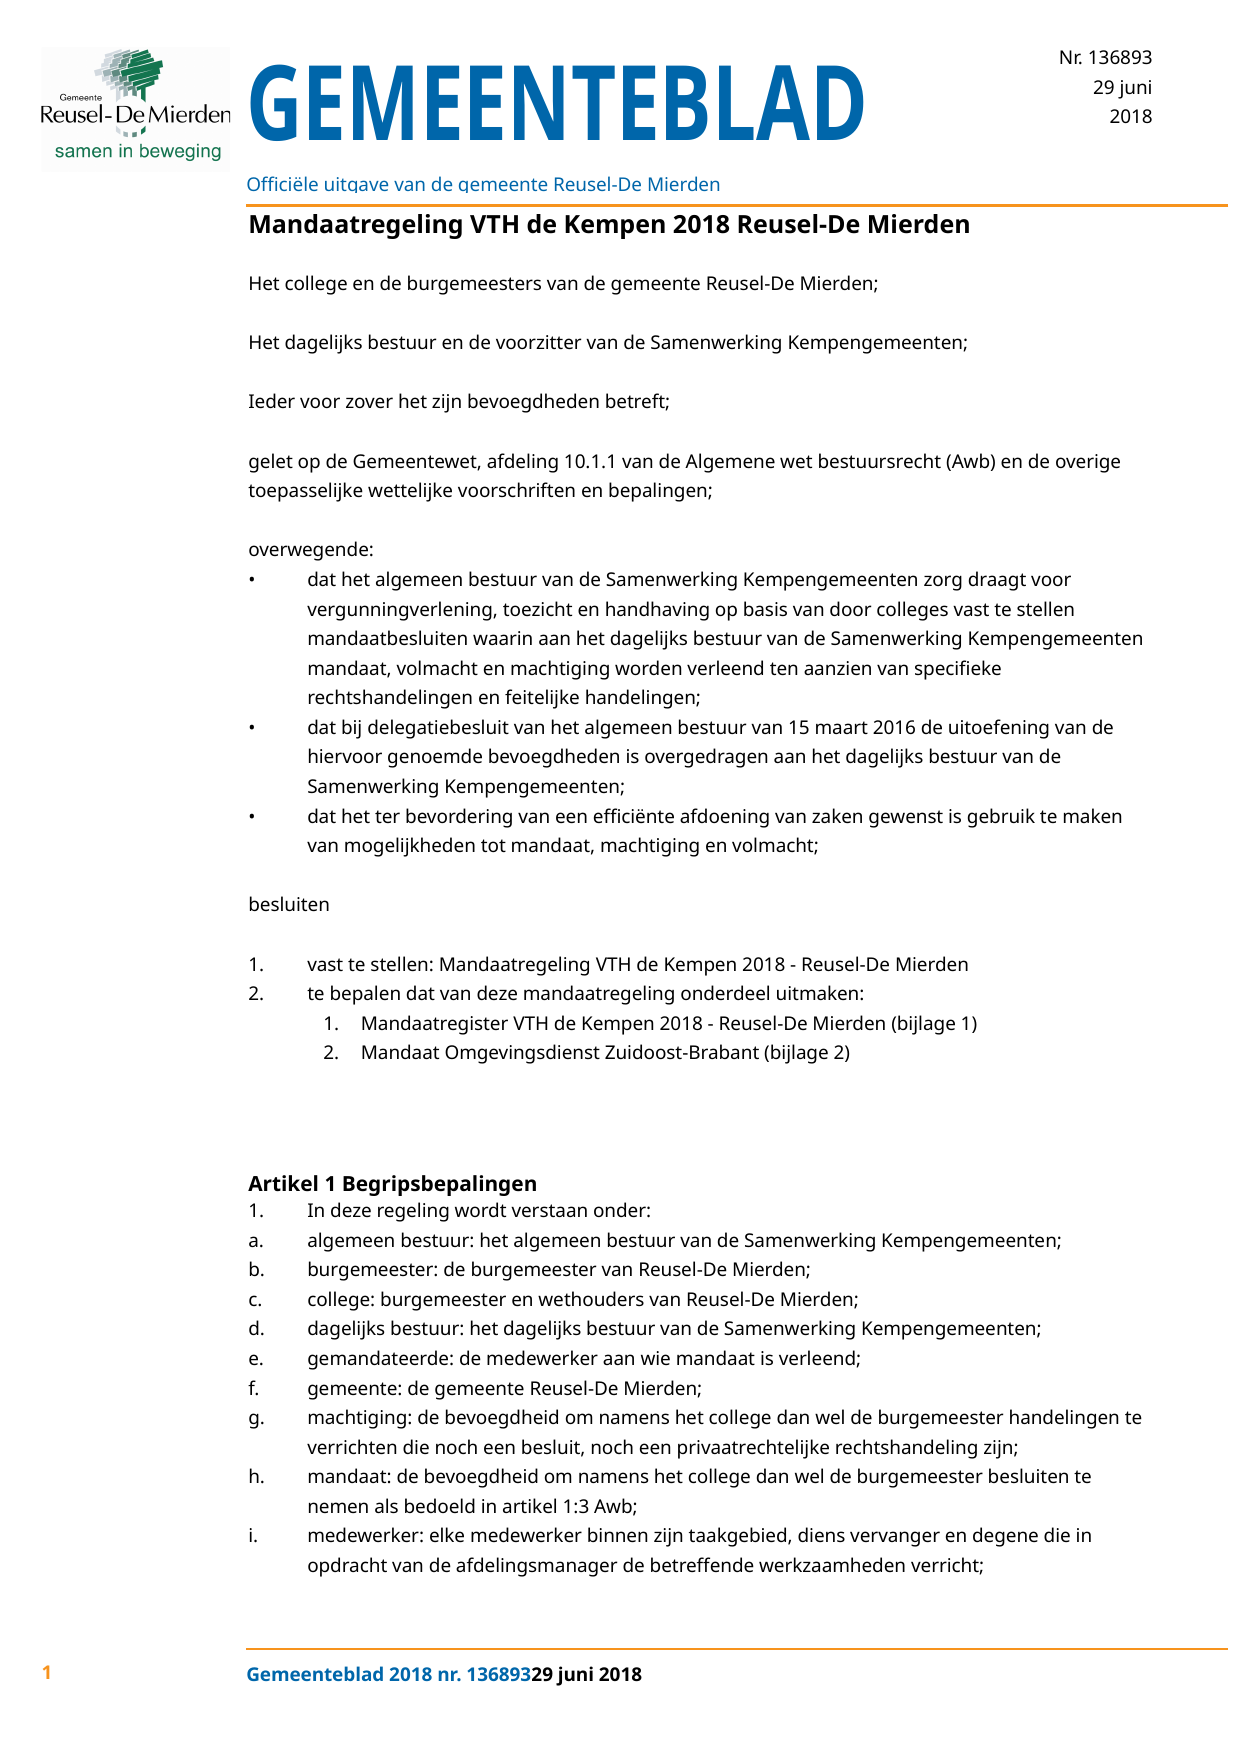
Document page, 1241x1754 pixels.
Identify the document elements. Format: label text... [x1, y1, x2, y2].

list gemandateerde: de medewerker aan wie mandaat is verleend; [248, 1345, 1152, 1371]
list In deze regeling wordt verstaan onder: [248, 1197, 1152, 1223]
text Mandaatregeling VTH de Kempen 2018 Reusel-De Mierden [248, 207, 1152, 241]
text gelet op de Gemeentewet, afdeling 10.1.1 van de Algemene wet bestuursrecht (Awb) en de overige toepasselijke wettelijke voorschriften en bepalingen; [248, 448, 1152, 503]
list medewerker: elke medewerker binnen zijn taakgebied, diens vervanger en degene die in opdracht van de afdelingsmanager de betreffende werkzaamheden verricht; [248, 1523, 1152, 1578]
list vast te stellen: Mandaatregeling VTH de Kempen 2018 - Reusel-De Mierden [248, 951, 1152, 976]
list Mandaat Omgevingsdienst Zuidoost-Brabant (bijlage 2) [323, 1039, 1152, 1065]
text Het dagelijks bestuur en de voorzitter van de Samenwerking Kempengemeenten; [248, 329, 1152, 355]
text Ieder voor zover het zijn bevoegdheden betreft; [248, 389, 1152, 414]
text besluiten [248, 892, 1152, 917]
list dat het ter bevordering van een efficiënte afdoening van zaken gewenst is gebruik te maken van mogelijkheden tot mandaat, machtiging en volmacht; [248, 803, 1152, 858]
picture [41, 47, 231, 172]
text Het college en de burgemeesters van de gemeente Reusel-De Mierden; [248, 270, 1152, 296]
list college: burgemeester en wethouders van Reusel-De Mierden; [248, 1286, 1152, 1312]
list gemeente: de gemeente Reusel-De Mierden; [248, 1375, 1152, 1400]
list burgemeester: de burgemeester van Reusel-De Mierden; [248, 1256, 1152, 1282]
list algemeen bestuur: het algemeen bestuur van de Samenwerking Kempengemeenten; [248, 1227, 1152, 1252]
text Artikel 1 Begripsbepalingen [248, 1169, 1152, 1197]
list machtiging: de bevoegdheid om namens het college dan wel de burgemeester handelingen te verrichten die noch een besluit, noch een privaatrechtelijke rechtshandeling zijn; [248, 1404, 1152, 1459]
text overwegende: [248, 537, 1152, 562]
list Mandaatregister VTH de Kempen 2018 - Reusel-De Mierden (bijlage 1) [323, 1010, 1152, 1036]
list te bepalen dat van deze mandaatregeling onderdeel uitmaken: [248, 980, 1152, 1006]
list dagelijks bestuur: het dagelijks bestuur van de Samenwerking Kempengemeenten; [248, 1316, 1152, 1341]
list mandaat: de bevoegdheid om namens het college dan wel de burgemeester besluiten te nemen als bedoeld in artikel 1:3 Awb; [248, 1463, 1152, 1519]
list dat het algemeen bestuur van de Samenwerking Kempengemeenten zorg draagt voor vergunningverlening, toezicht en handhaving op basis van door colleges vast te stellen mandaatbesluiten waarin aan het dagelijks bestuur van de Samenwerking Kempengemeenten mandaat, volmacht en machtiging worden verleend ten aanzien van specifieke rechtshandelingen en feitelijke handelingen; [248, 566, 1152, 710]
list dat bij delegatiebesluit van het algemeen bestuur van 15 maart 2016 de uitoefening van de hiervoor genoemde bevoegdheden is overgedragen aan het dagelijks bestuur van de Samenwerking Kempengemeenten; [248, 714, 1152, 799]
